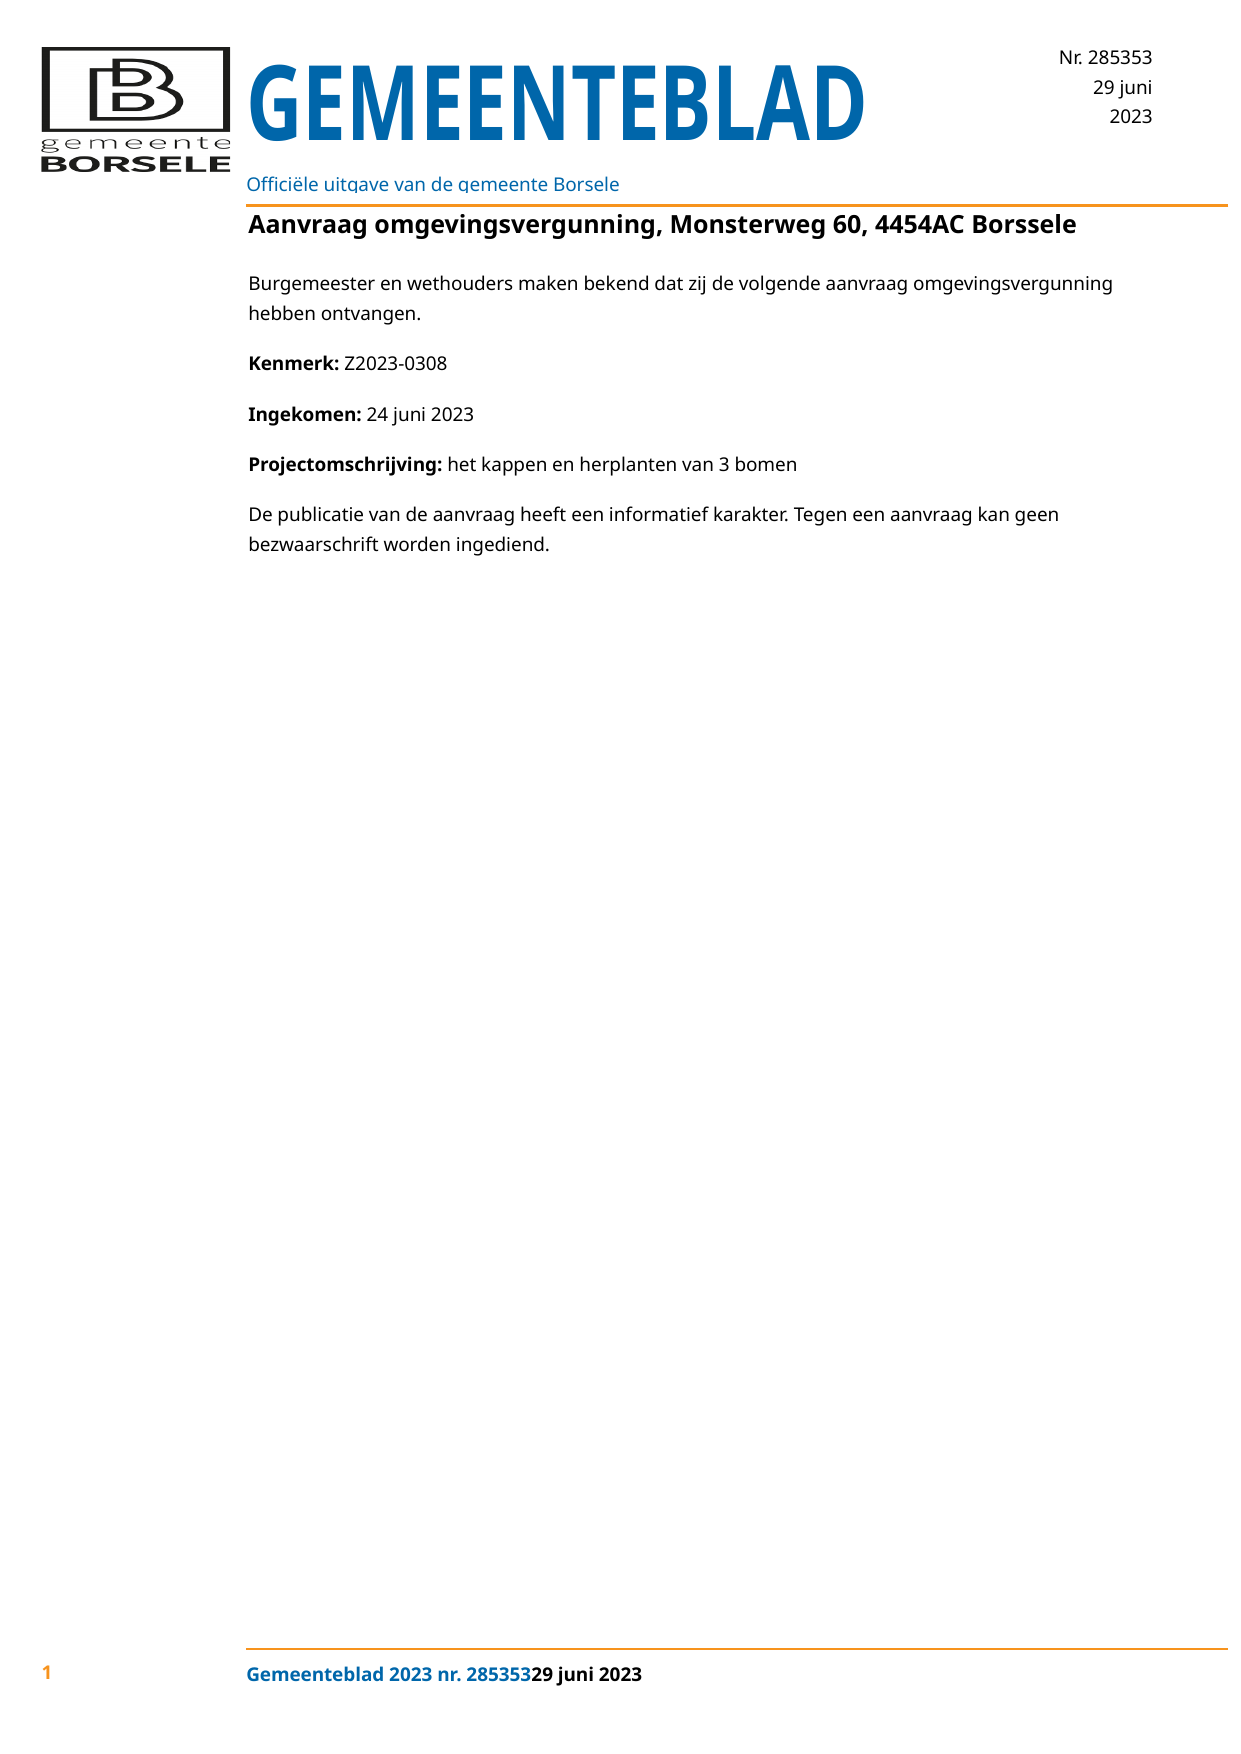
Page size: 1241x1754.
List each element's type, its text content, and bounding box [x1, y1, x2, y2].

picture [41, 47, 231, 172]
text Burgemeester en wethouders maken bekend dat zij de volgende aanvraag omgevingsvergunning hebben ontvangen. [248, 270, 1152, 326]
text Projectomschrijving: het kappen en herplanten van 3 bomen [248, 451, 1152, 477]
text Ingekomen: 24 juni 2023 [248, 401, 1152, 426]
text Kenmerk: Z2023-0308 [248, 350, 1152, 376]
text De publicatie van de aanvraag heeft een informatief karakter. Tegen een aanvraag kan geen bezwaarschrift worden ingediend. [248, 502, 1152, 557]
text Aanvraag omgevingsvergunning, Monsterweg 60, 4454AC Borssele [248, 207, 1152, 241]
